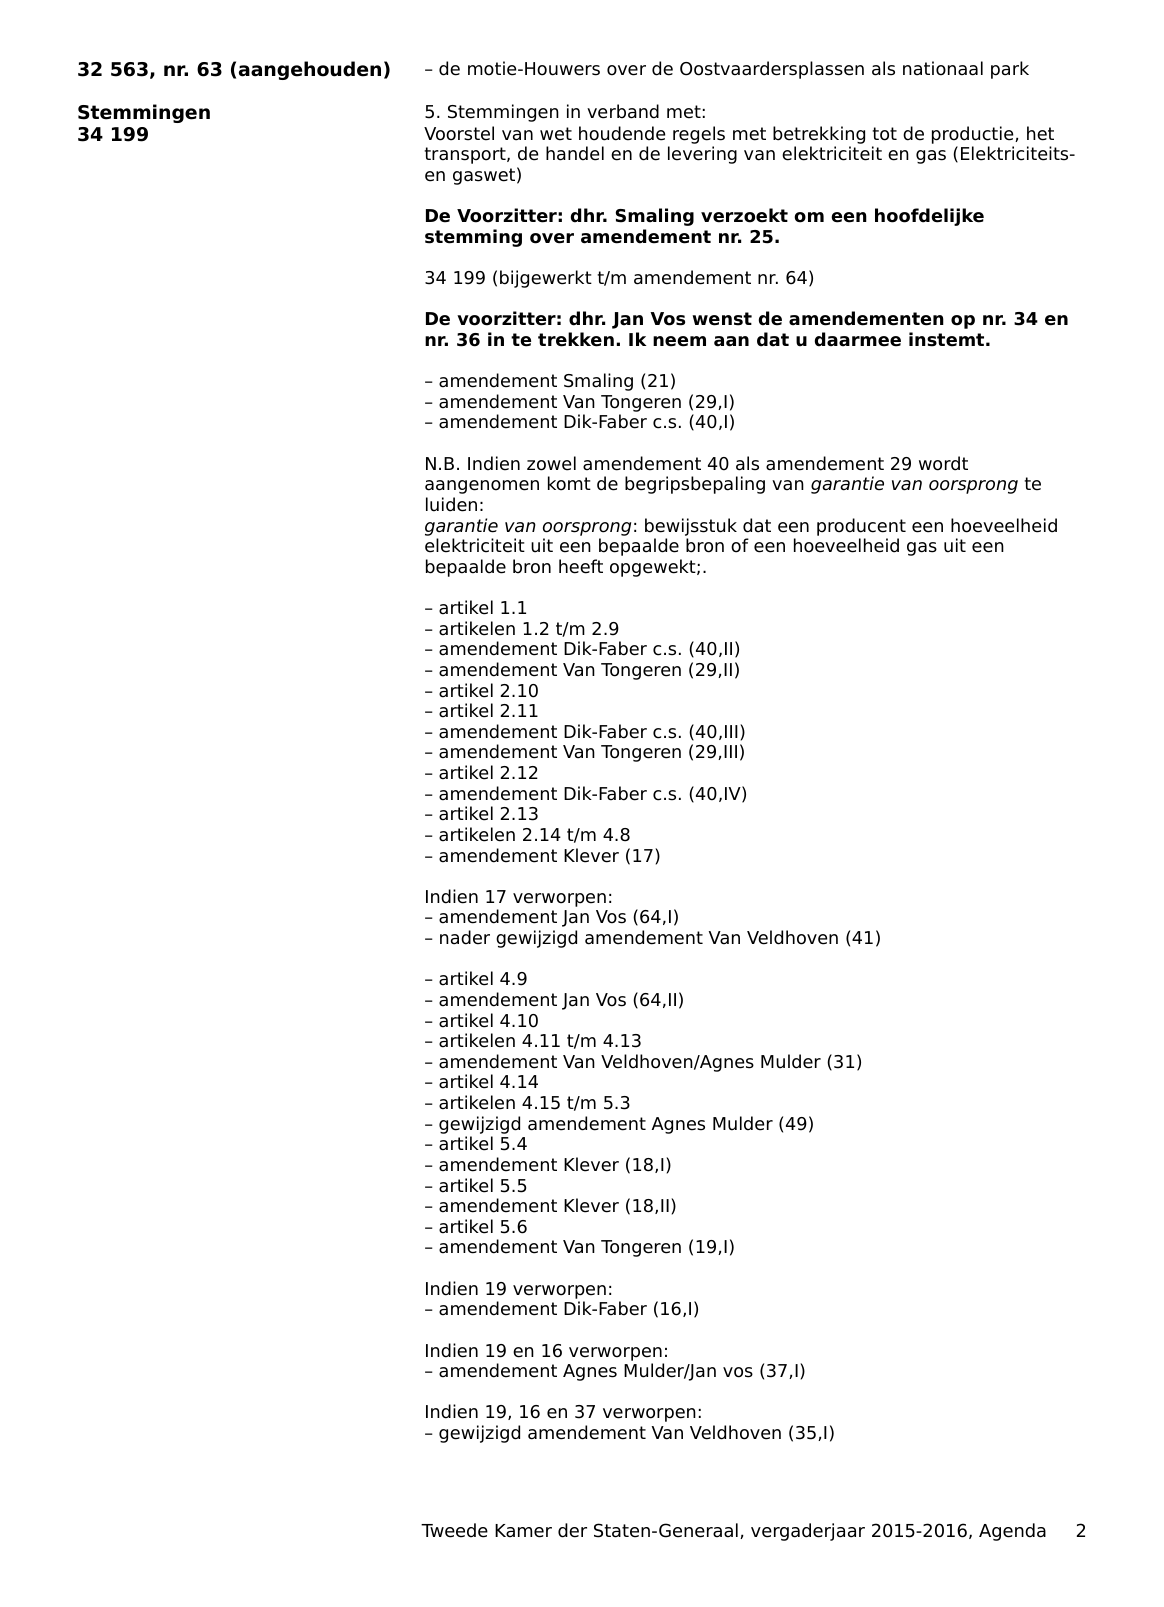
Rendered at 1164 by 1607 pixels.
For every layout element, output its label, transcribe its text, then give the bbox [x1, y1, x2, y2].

table_cell [418, 1382, 1087, 1402]
table_cell [401, 1196, 418, 1217]
table_cell [401, 186, 418, 206]
table_cell garantie van oorsprong: bewijsstuk dat een producent een hoeveelheid elektriciteit uit een bepaalde bron of een hoeveelheid gas uit een bepaalde bron heeft opgewekt;. [418, 516, 1087, 577]
table_cell – amendement Van Tongeren (29,II) [418, 660, 1087, 681]
table_cell [401, 1176, 418, 1196]
table_cell De voorzitter: dhr. Jan Vos wenst de amendementen op nr. 34 en nr. 36 in te trekken. Ik neem aan dat u daarmee instemt. [418, 309, 1087, 351]
table_cell [77, 1093, 401, 1114]
table_cell [77, 309, 401, 351]
table_cell – amendement Klever (18,I) [418, 1155, 1087, 1176]
table_cell [401, 1382, 418, 1402]
table_cell [77, 413, 401, 433]
table_cell – artikelen 1.2 t/m 2.9 [418, 619, 1087, 639]
table_cell [401, 102, 418, 124]
table_cell [77, 81, 401, 102]
table_cell [77, 681, 401, 701]
table_cell [401, 1011, 418, 1031]
table_cell [401, 866, 418, 887]
table_cell – artikel 5.6 [418, 1217, 1087, 1237]
table_cell [401, 1031, 418, 1052]
table_cell – artikel 4.9 [418, 969, 1087, 990]
table_cell [401, 124, 418, 186]
table_cell [401, 1361, 418, 1382]
table_cell [401, 289, 418, 309]
table_cell [77, 186, 401, 206]
table_cell [401, 660, 418, 681]
table_cell – amendement Klever (18,II) [418, 1196, 1087, 1217]
table_cell [401, 928, 418, 949]
table_cell [77, 908, 401, 928]
table_cell [401, 392, 418, 412]
table_cell [77, 598, 401, 619]
table_cell [401, 1341, 418, 1361]
table_cell [418, 866, 1087, 887]
table_cell [77, 639, 401, 660]
table_cell [401, 1279, 418, 1299]
table_cell [418, 578, 1087, 598]
table_cell [401, 804, 418, 825]
table_cell [418, 351, 1087, 371]
table_cell [401, 1155, 418, 1176]
table_cell – amendement Jan Vos (64,I) [418, 908, 1087, 928]
table_cell [77, 866, 401, 887]
table_cell [77, 743, 401, 763]
table_cell [401, 413, 418, 433]
table_cell [418, 1320, 1087, 1341]
table_cell [418, 81, 1087, 102]
table_cell [77, 454, 401, 516]
table_cell – amendement Agnes Mulder/Jan vos (37,I) [418, 1361, 1087, 1382]
table_cell [401, 619, 418, 639]
table_cell [77, 1196, 401, 1217]
table_cell [401, 639, 418, 660]
table_cell [77, 1011, 401, 1031]
table_cell [77, 371, 401, 392]
table_cell [401, 846, 418, 866]
table_cell [77, 1238, 401, 1258]
table_cell [77, 990, 401, 1011]
table_cell [401, 1258, 418, 1279]
table_cell [401, 1403, 418, 1423]
table_cell [77, 1299, 401, 1320]
table_cell [401, 763, 418, 784]
table_cell – artikelen 4.11 t/m 4.13 [418, 1031, 1087, 1052]
table_cell – amendement Dik-Faber c.s. (40,III) [418, 722, 1087, 742]
table_cell [77, 660, 401, 681]
table_cell [77, 578, 401, 598]
table_cell – artikelen 4.15 t/m 5.3 [418, 1093, 1087, 1114]
table_cell [77, 1382, 401, 1402]
table_cell [77, 1176, 401, 1196]
table_cell Indien 19 en 16 verworpen: [418, 1341, 1087, 1361]
table_cell Indien 19, 16 en 37 verworpen: [418, 1403, 1087, 1423]
table_cell [401, 1320, 418, 1341]
table_cell [401, 454, 418, 516]
table_cell – amendement Dik-Faber (16,I) [418, 1299, 1087, 1320]
table_cell Indien 19 verworpen: [418, 1279, 1087, 1299]
table_cell [401, 1299, 418, 1320]
table_cell – artikel 4.14 [418, 1073, 1087, 1093]
table_cell [401, 1093, 418, 1114]
table_cell [418, 1444, 1087, 1464]
table_cell [401, 516, 418, 577]
table_cell [401, 433, 418, 454]
table_cell [77, 1403, 401, 1423]
table_cell 34 199 (bijgewerkt t/m amendement nr. 64) [418, 268, 1087, 289]
table_cell [77, 289, 401, 309]
table_cell [401, 701, 418, 722]
table_cell [77, 1031, 401, 1052]
table_cell [401, 908, 418, 928]
table_cell [401, 268, 418, 289]
table_cell [77, 1073, 401, 1093]
table_cell [418, 289, 1087, 309]
table_cell [401, 1114, 418, 1134]
table_cell – artikel 2.10 [418, 681, 1087, 701]
table_cell 32 563, nr. 63 (aangehouden) [77, 59, 401, 81]
table_cell [418, 949, 1087, 969]
table_cell [401, 1238, 418, 1258]
table_cell [401, 578, 418, 598]
table_cell [77, 1279, 401, 1299]
table_cell – amendement Van Tongeren (19,I) [418, 1238, 1087, 1258]
table_cell [401, 825, 418, 846]
table_cell [418, 1258, 1087, 1279]
table_cell [77, 268, 401, 289]
table_cell – amendement Smaling (21) [418, 371, 1087, 392]
table_cell [77, 1052, 401, 1072]
table_cell [401, 722, 418, 742]
table_cell [77, 1361, 401, 1382]
table_cell [77, 969, 401, 990]
table_cell [401, 59, 418, 81]
table_cell – amendement Van Veldhoven/Agnes Mulder (31) [418, 1052, 1087, 1072]
table_cell – artikel 5.5 [418, 1176, 1087, 1196]
table_cell [401, 309, 418, 351]
table_cell [401, 1073, 418, 1093]
table_cell [401, 351, 418, 371]
table_cell [401, 887, 418, 907]
table_cell – nader gewijzigd amendement Van Veldhoven (41) [418, 928, 1087, 949]
table_cell [77, 248, 401, 268]
table_cell [77, 392, 401, 412]
table_cell – artikel 1.1 [418, 598, 1087, 619]
table_cell [401, 1444, 418, 1464]
table_cell [77, 1258, 401, 1279]
table_cell – artikel 2.11 [418, 701, 1087, 722]
table_cell [77, 1134, 401, 1155]
table_cell 5. Stemmingen in verband met: [418, 102, 1087, 124]
table_cell [401, 598, 418, 619]
table_cell [401, 784, 418, 804]
table_cell [418, 433, 1087, 454]
table_cell [77, 846, 401, 866]
table_cell [77, 763, 401, 784]
table_cell – artikel 2.12 [418, 763, 1087, 784]
table_cell [77, 1155, 401, 1176]
table_cell – amendement Van Tongeren (29,I) [418, 392, 1087, 412]
table_cell [401, 969, 418, 990]
table_cell [401, 1217, 418, 1237]
table_cell De Voorzitter: dhr. Smaling verzoekt om een hoofdelijke stemming over amendement nr. 25. [418, 206, 1087, 247]
table_cell [77, 1320, 401, 1341]
table_cell [77, 1114, 401, 1134]
table_cell Stemmingen [77, 102, 401, 124]
table_cell [77, 433, 401, 454]
table_cell [77, 351, 401, 371]
table_cell 34 199 [77, 124, 401, 186]
table_cell [401, 1052, 418, 1072]
table_cell [77, 1444, 401, 1464]
table_cell [401, 81, 418, 102]
table_cell [77, 619, 401, 639]
table_cell – amendement Dik-Faber c.s. (40,II) [418, 639, 1087, 660]
table_cell – gewijzigd amendement Van Veldhoven (35,I) [418, 1423, 1087, 1444]
table_cell [77, 825, 401, 846]
table_cell [77, 784, 401, 804]
table_cell [401, 681, 418, 701]
table_cell – artikel 4.10 [418, 1011, 1087, 1031]
table_cell – amendement Van Tongeren (29,III) [418, 743, 1087, 763]
table_cell Voorstel van wet houdende regels met betrekking tot de productie, het transport, de handel en de levering van elektriciteit en gas (Elektriciteits- en gaswet) [418, 124, 1087, 186]
table_cell [401, 1134, 418, 1155]
table_cell [77, 804, 401, 825]
table_cell [77, 701, 401, 722]
table_cell [77, 722, 401, 742]
table_cell [77, 949, 401, 969]
table_cell [77, 1217, 401, 1237]
table_cell [401, 206, 418, 247]
table_cell [401, 1423, 418, 1444]
table_cell – de motie-Houwers over de Oostvaardersplassen als nationaal park [418, 59, 1087, 81]
table_cell [401, 990, 418, 1011]
table_cell – gewijzigd amendement Agnes Mulder (49) [418, 1114, 1087, 1134]
table_cell N.B. Indien zowel amendement 40 als amendement 29 wordt aangenomen komt de begripsbepaling van garantie van oorsprong te luiden: [418, 454, 1087, 516]
table_cell – artikelen 2.14 t/m 4.8 [418, 825, 1087, 846]
table_cell – amendement Jan Vos (64,II) [418, 990, 1087, 1011]
table_cell [77, 928, 401, 949]
table_cell [418, 248, 1087, 268]
table_cell [401, 371, 418, 392]
table_cell [418, 186, 1087, 206]
table_cell [401, 248, 418, 268]
table_cell [401, 949, 418, 969]
table_cell [77, 516, 401, 577]
table_cell Indien 17 verworpen: [418, 887, 1087, 907]
table_cell – artikel 2.13 [418, 804, 1087, 825]
table_cell – amendement Klever (17) [418, 846, 1087, 866]
table_cell – artikel 5.4 [418, 1134, 1087, 1155]
table_cell [77, 1341, 401, 1361]
table_cell [77, 206, 401, 247]
table_cell [77, 887, 401, 907]
table_cell – amendement Dik-Faber c.s. (40,IV) [418, 784, 1087, 804]
table_cell [77, 1423, 401, 1444]
table_cell [401, 743, 418, 763]
table_cell – amendement Dik-Faber c.s. (40,I) [418, 413, 1087, 433]
